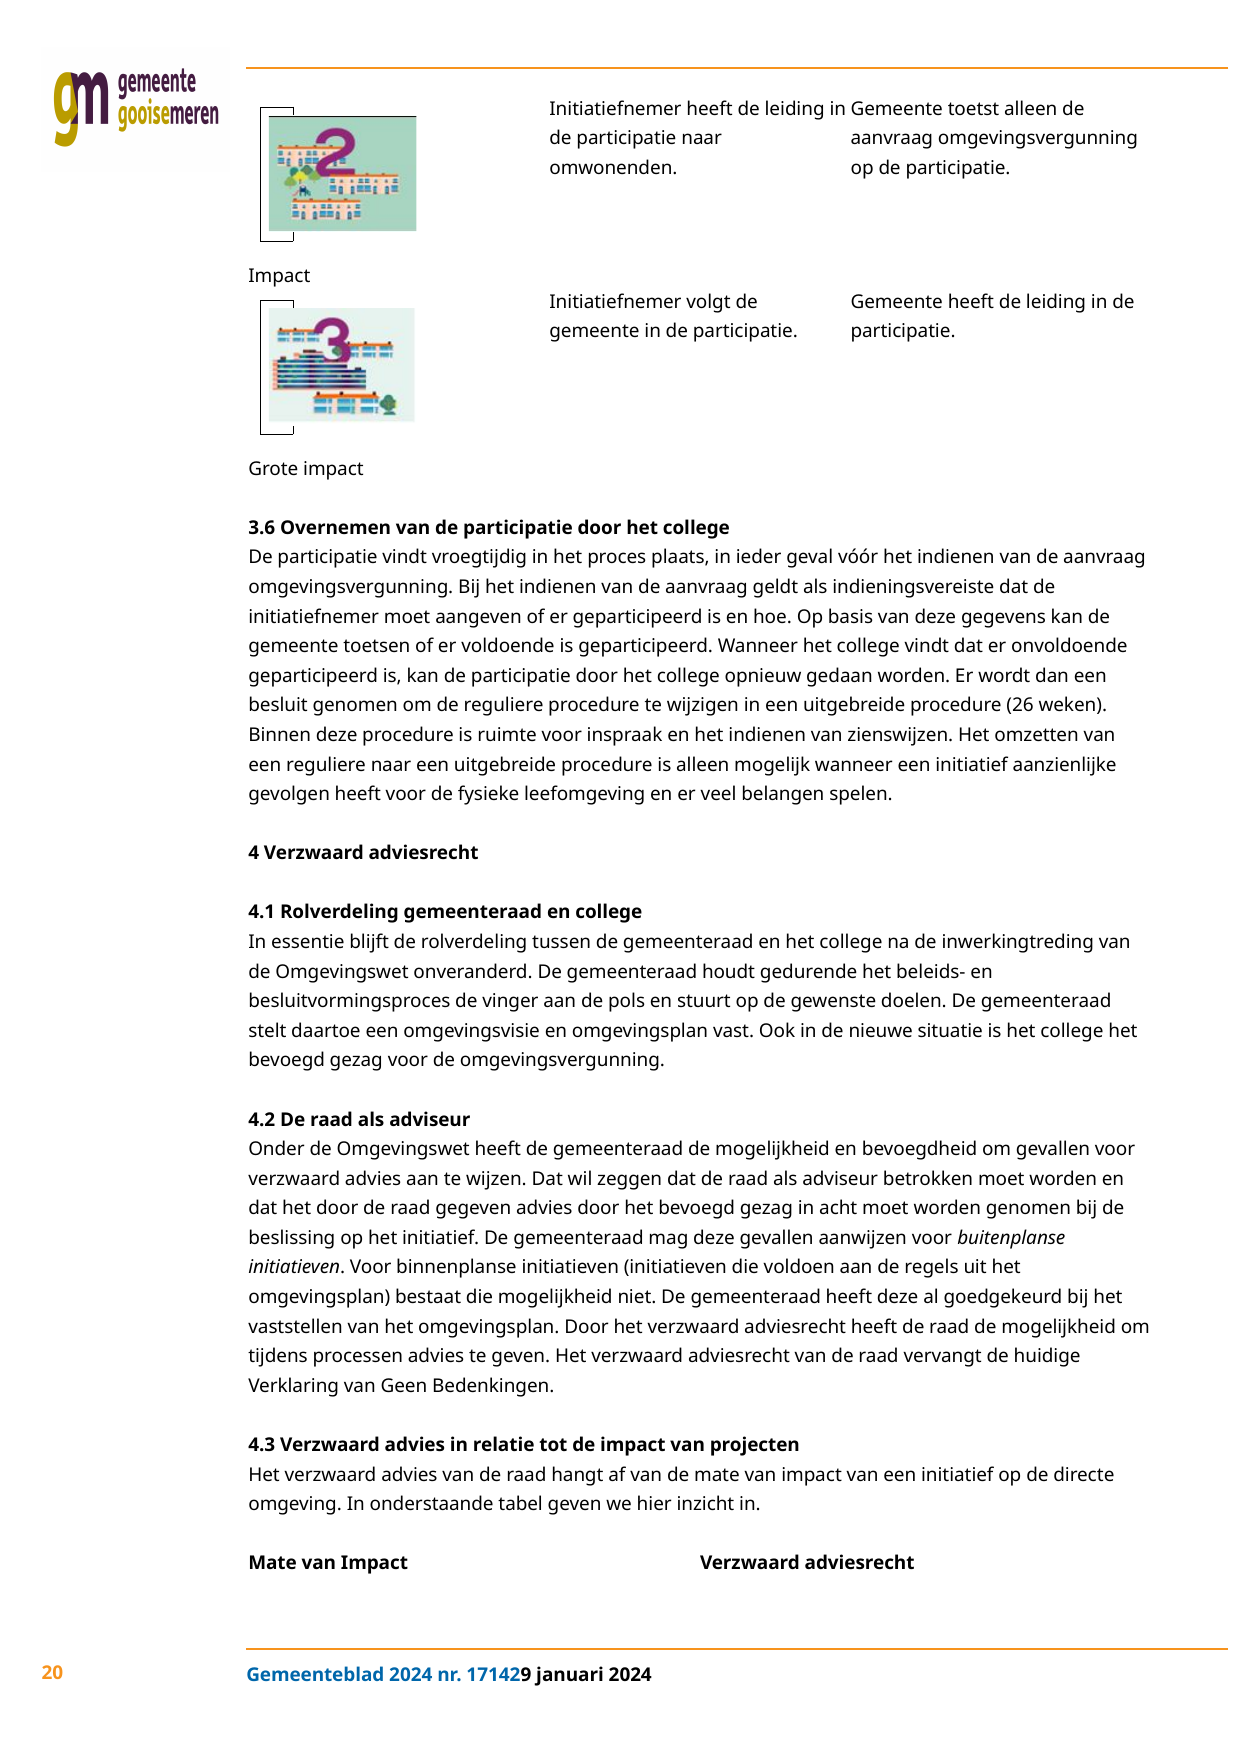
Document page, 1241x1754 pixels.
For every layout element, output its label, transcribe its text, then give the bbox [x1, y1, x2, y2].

text 4.2 De raad als adviseur [248, 1106, 1152, 1131]
table_cell Grote impact [248, 288, 549, 481]
text In essentie blijft de rolverdeling tussen de gemeenteraad en het college na de inwerkingtreding van de Omgevingswet onveranderd. De gemeenteraad houdt gedurende het beleids- en besluitvormingsproces de vinger aan de pols en stuurt op de gewenste doelen. De gemeenteraad stelt daartoe een omgevingsvisie en omgevingsplan vast. Ook in de nieuwe situatie is het college het bevoegd gezag voor de omgevingsvergunning. [248, 928, 1152, 1072]
table_cell Gemeente toetst alleen de aanvraag omgevingsvergunning op de participatie. [850, 95, 1152, 288]
table_cell Impact [248, 95, 549, 288]
text Het verzwaard advies van de raad hangt af van de mate van impact van een initiatief op de directe omgeving. In onderstaande tabel geven we hier inzicht in. [248, 1461, 1152, 1516]
picture [268, 115, 417, 232]
text 4.1 Rolverdeling gemeenteraad en college [248, 899, 1152, 924]
table_header Verzwaard adviesrecht [700, 1550, 1152, 1575]
text 4 Verzwaard adviesrecht [248, 839, 1152, 865]
picture [41, 47, 231, 172]
table_cell Initiatiefnemer volgt de gemeente in de participatie. [549, 288, 850, 481]
table_cell Initiatiefnemer heeft de leiding in de participatie naar omwonenden. [549, 95, 850, 288]
text 4.3 Verzwaard advies in relatie tot de impact van projecten [248, 1431, 1152, 1457]
text 3.6 Overnemen van de participatie door het college [248, 514, 1152, 540]
text De participatie vindt vroegtijdig in het proces plaats, in ieder geval vóór het indienen van de aanvraag omgevingsvergunning. Bij het indienen van de aanvraag geldt als indieningsvereiste dat de initiatiefnemer moet aangeven of er geparticipeerd is en hoe. Op basis van deze gegevens kan de gemeente toetsen of er voldoende is geparticipeerd. Wanneer het college vindt dat er onvoldoende geparticipeerd is, kan de participatie door het college opnieuw gedaan worden. Er wordt dan een besluit genomen om de reguliere procedure te wijzigen in een uitgebreide procedure (26 weken). Binnen deze procedure is ruimte voor inspraak en het indienen van zienswijzen. Het omzetten van een reguliere naar een uitgebreide procedure is alleen mogelijk wanneer een initiatief aanzienlijke gevolgen heeft voor de fysieke leefomgeving en er veel belangen spelen. [248, 544, 1152, 806]
picture [268, 308, 417, 426]
text Onder de Omgevingswet heeft de gemeenteraad de mogelijkheid en bevoegdheid om gevallen voor verzwaard advies aan te wijzen. Dat wil zeggen dat de raad als adviseur betrokken moet worden en dat het door de raad gegeven advies door het bevoegd gezag in acht moet worden genomen bij de beslissing op het initiatief. De gemeenteraad mag deze gevallen aanwijzen voor buitenplanse initiatieven. Voor binnenplanse initiatieven (initiatieven die voldoen aan de regels uit het omgevingsplan) bestaat die mogelijkheid niet. De gemeenteraad heeft deze al goedgekeurd bij het vaststellen van het omgevingsplan. Door het verzwaard adviesrecht heeft de raad de mogelijkheid om tijdens processen advies te geven. Het verzwaard adviesrecht van de raad vervangt de huidige Verklaring van Geen Bedenkingen. [248, 1135, 1152, 1398]
table_header Mate van Impact [248, 1550, 700, 1575]
table_cell Gemeente heeft de leiding in de participatie. [850, 288, 1152, 481]
